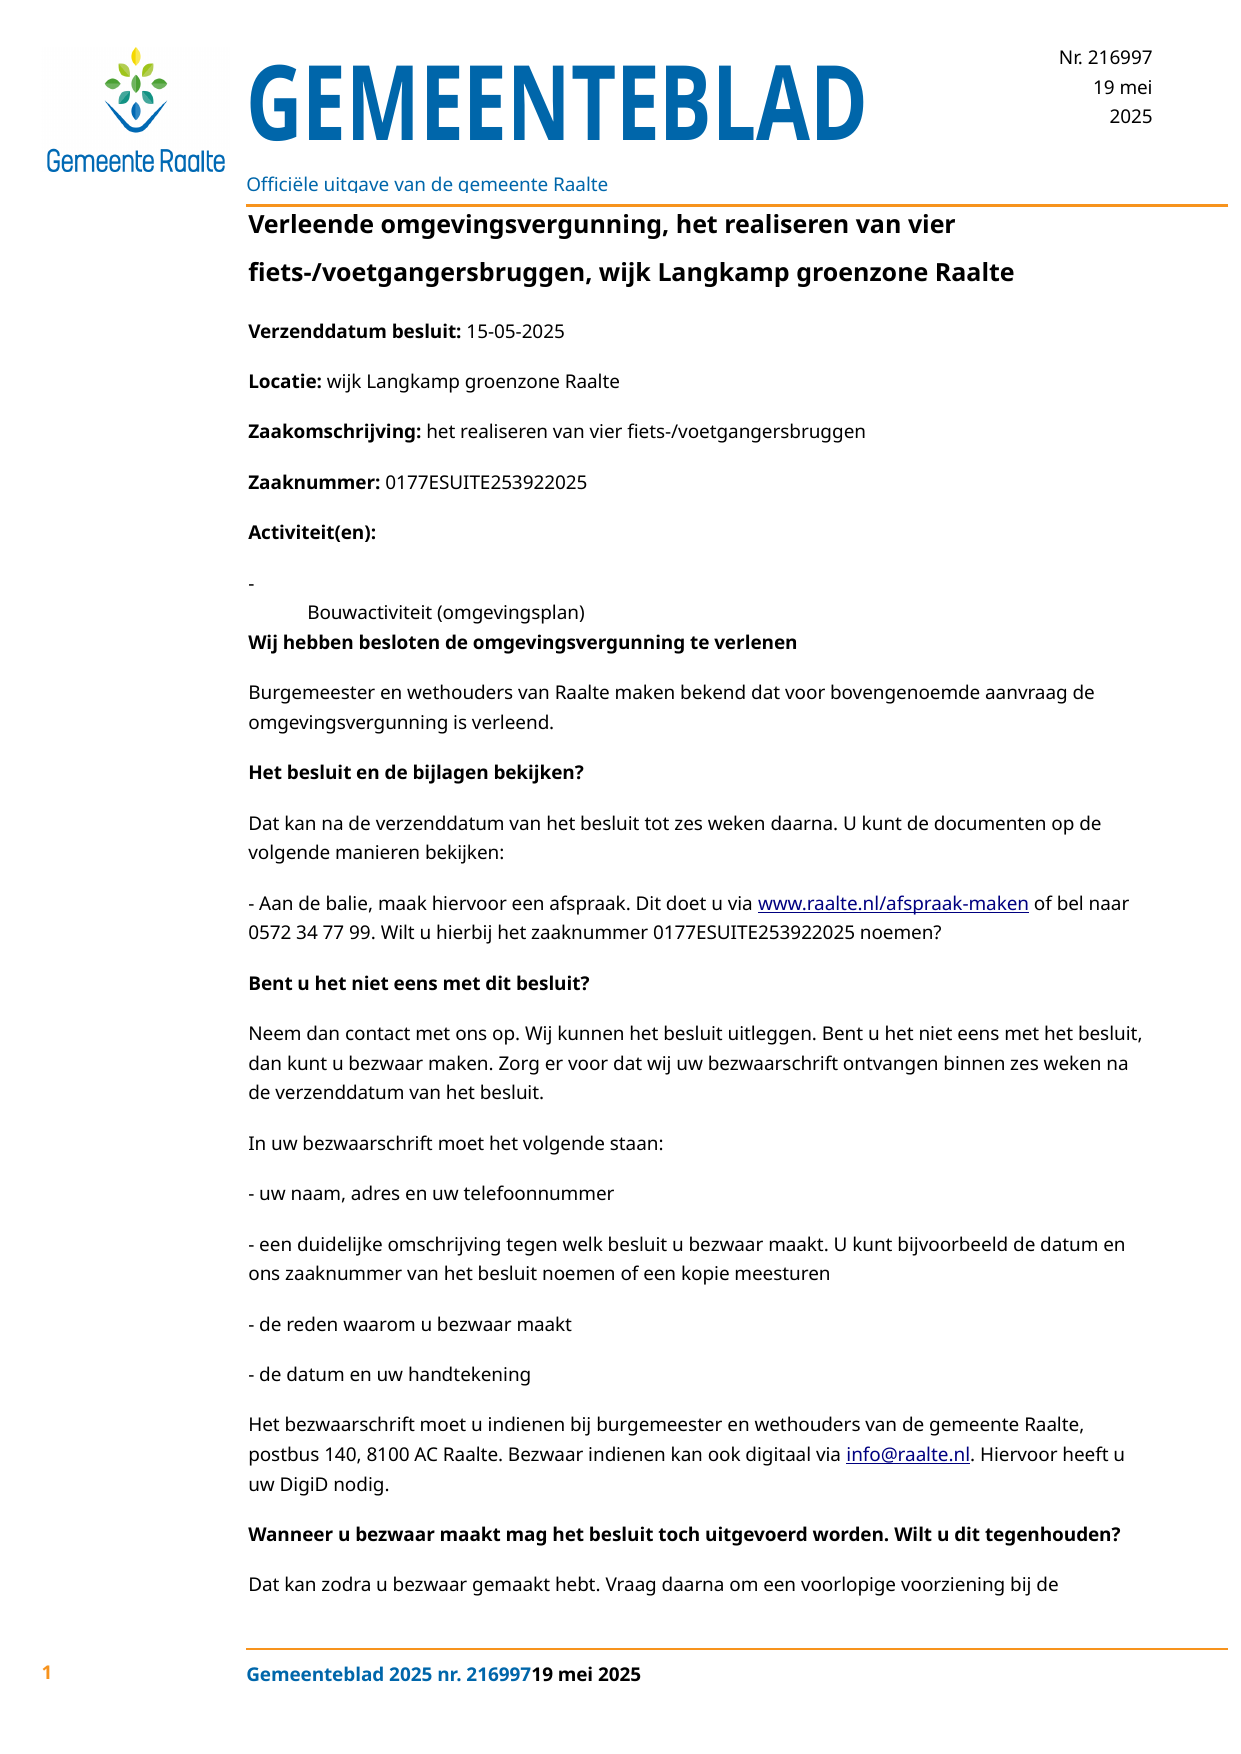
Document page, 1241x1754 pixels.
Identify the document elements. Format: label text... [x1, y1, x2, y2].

text Dat kan zodra u bezwaar gemaakt hebt. Vraag daarna om een voorlopige voorziening bij de [248, 1572, 1152, 1597]
text Wanneer u bezwaar maakt mag het besluit toch uitgevoerd worden. Wilt u dit tegenhouden? [248, 1521, 1152, 1547]
text - uw naam, adres en uw telefoonnummer [248, 1180, 1152, 1206]
text Activiteit(en): [248, 519, 1152, 545]
text Bent u het niet eens met dit besluit? [248, 970, 1152, 996]
text Burgemeester en wethouders van Raalte maken bekend dat voor bovengenoemde aanvraag de omgevingsvergunning is verleend. [248, 679, 1152, 735]
text Neem dan contact met ons op. Wij kunnen het besluit uitleggen. Bent u het niet eens met het besluit, dan kunt u bezwaar maken. Zorg er voor dat wij uw bezwaarschrift ontvangen binnen zes weken na de verzenddatum van het besluit. [248, 1020, 1152, 1105]
text Verzenddatum besluit: 15-05-2025 [248, 318, 1152, 344]
text Verleende omgevingsvergunning, het realiseren van vier fiets-/voetgangersbruggen, wijk Langkamp groenzone Raalte [248, 207, 1152, 288]
text - Aan de balie, maak hiervoor een afspraak. Dit doet u via www.raalte.nl/afspraak-maken of bel naar 0572 34 77 99. Wilt u hierbij het zaaknummer 0177ESUITE253922025 noemen? [248, 890, 1152, 945]
text - de datum en uw handtekening [248, 1361, 1152, 1387]
text Dat kan na de verzenddatum van het besluit tot zes weken daarna. U kunt de documenten op de volgende manieren bekijken: [248, 810, 1152, 865]
list Bouwactiviteit (omgevingsplan) [248, 599, 1152, 625]
text In uw bezwaarschrift moet het volgende staan: [248, 1130, 1152, 1156]
text Locatie: wijk Langkamp groenzone Raalte [248, 368, 1152, 394]
picture [41, 47, 231, 172]
text Het bezwaarschrift moet u indienen bij burgemeester en wethouders van de gemeente Raalte, postbus 140, 8100 AC Raalte. Bezwaar indienen kan ook digitaal via info@raalte.nl. Hiervoor heeft u uw DigiD nodig. [248, 1412, 1152, 1497]
text Wij hebben besloten de omgevingsvergunning te verlenen [248, 629, 1152, 655]
text Zaaknummer: 0177ESUITE253922025 [248, 469, 1152, 495]
text Het besluit en de bijlagen bekijken? [248, 759, 1152, 785]
text - een duidelijke omschrijving tegen welk besluit u bezwaar maakt. U kunt bijvoorbeeld de datum en ons zaaknummer van het besluit noemen of een kopie meesturen [248, 1231, 1152, 1286]
text - de reden waarom u bezwaar maakt [248, 1311, 1152, 1337]
text Zaakomschrijving: het realiseren van vier fiets-/voetgangersbruggen [248, 419, 1152, 444]
